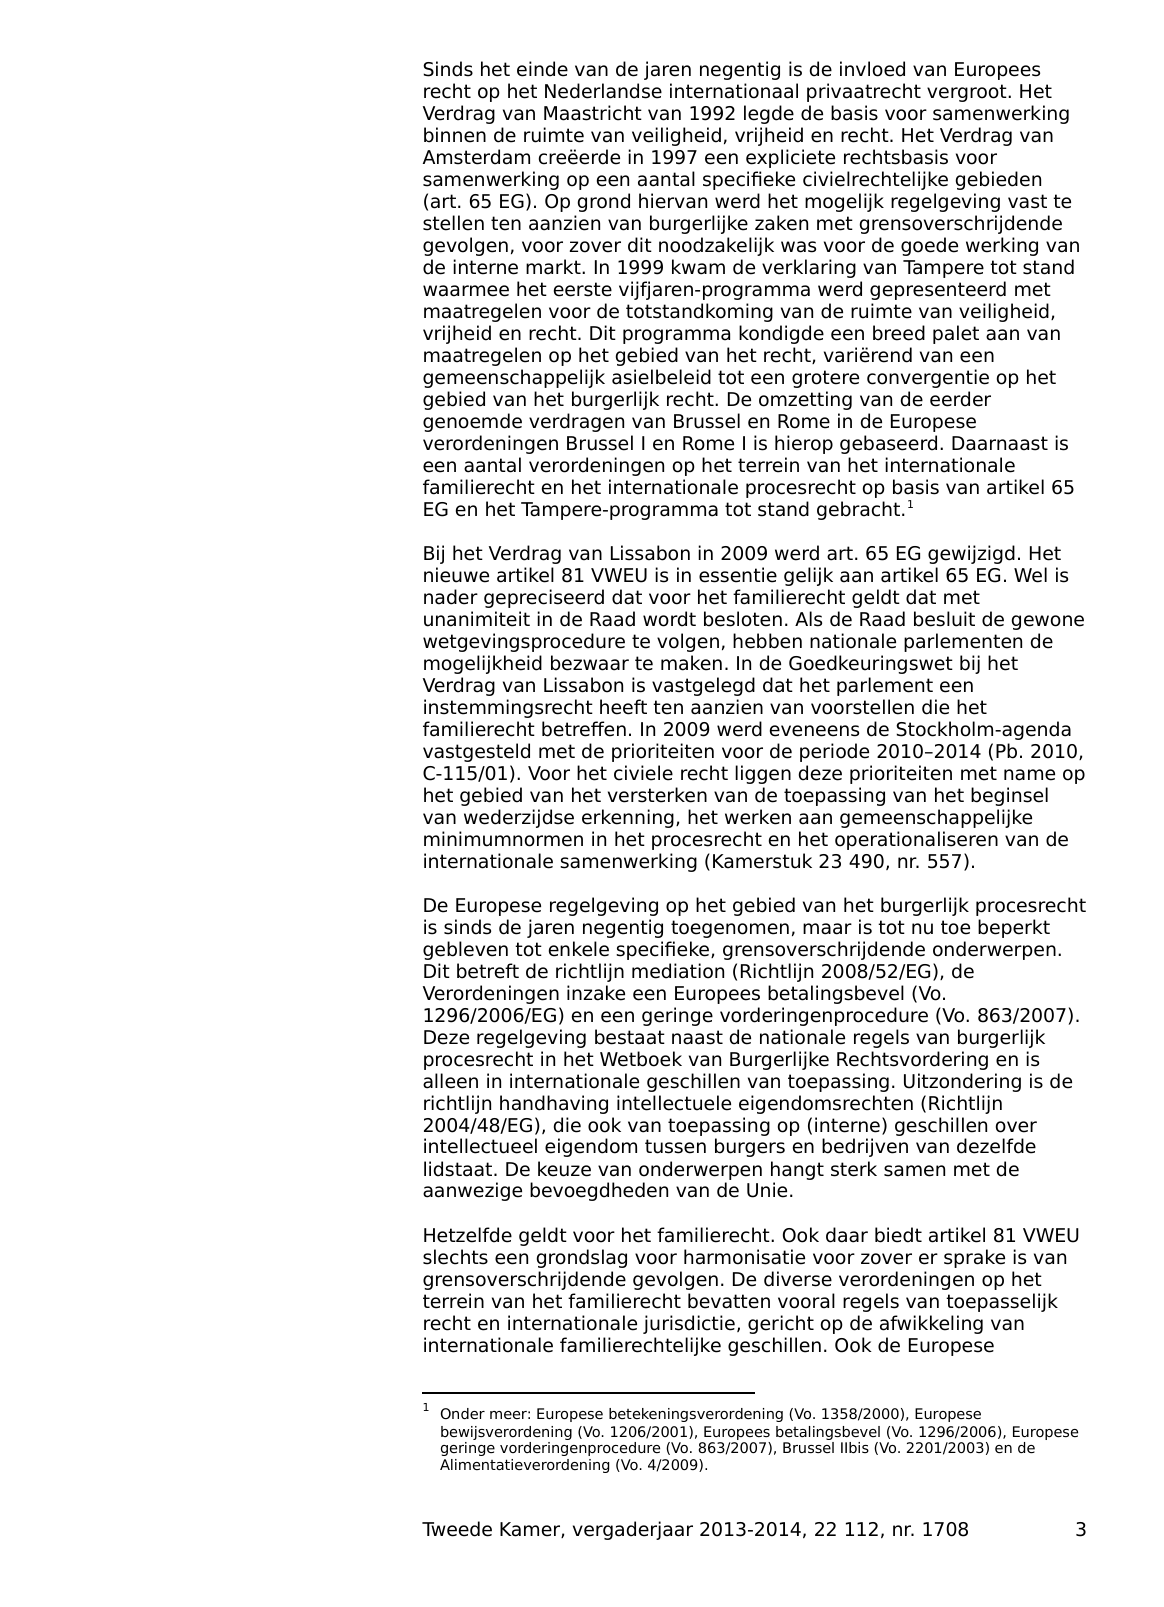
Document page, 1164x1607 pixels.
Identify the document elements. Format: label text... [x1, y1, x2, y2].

text Bij het Verdrag van Lissabon in 2009 werd art. 65 EG gewijzigd. Het nieuwe artikel 81 VWEU is in essentie gelijk aan artikel 65 EG. Wel is nader gepreciseerd dat voor het familierecht geldt dat met unanimiteit in de Raad wordt besloten. Als de Raad besluit de gewone wetgevingsprocedure te volgen, hebben nationale parlementen de mogelijkheid bezwaar te maken. In de Goedkeuringswet bij het Verdrag van Lissabon is vastgelegd dat het parlement een instemmingsrecht heeft ten aanzien van voorstellen die het familierecht betreffen. In 2009 werd eveneens de Stockholm-agenda vastgesteld met de prioriteiten voor de periode 2010–2014 (Pb. 2010, C-115/01). Voor het civiele recht liggen deze prioriteiten met name op het gebied van het versterken van de toepassing van het beginsel van wederzijdse erkenning, het werken aan gemeenschappelijke minimumnormen in het procesrecht en het operationaliseren van de internationale samenwerking (Kamerstuk 23 490, nr. 557). [422, 543, 1087, 872]
text De Europese regelgeving op het gebied van het burgerlijk procesrecht is sinds de jaren negentig toegenomen, maar is tot nu toe beperkt gebleven tot enkele specifieke, grensoverschrijdende onderwerpen. Dit betreft de richtlijn mediation (Richtlijn 2008/52/EG), de Verordeningen inzake een Europees betalingsbevel (Vo. 1296/2006/EG) en een geringe vorderingenprocedure (Vo. 863/2007). Deze regelgeving bestaat naast de nationale regels van burgerlijk procesrecht in het Wetboek van Burgerlijke Rechtsvordering en is alleen in internationale geschillen van toepassing. Uitzondering is de richtlijn handhaving intellectuele eigendomsrechten (Richtlijn 2004/48/EG), die ook van toepassing op (interne) geschillen over intellectueel eigendom tussen burgers en bedrijven van dezelfde lidstaat. De keuze van onderwerpen hangt sterk samen met de aanwezige bevoegdheden van de Unie. [422, 895, 1087, 1202]
text Sinds het einde van de jaren negentig is de invloed van Europees recht op het Nederlandse internationaal privaatrecht vergroot. Het Verdrag van Maastricht van 1992 legde de basis voor samenwerking binnen de ruimte van veiligheid, vrijheid en recht. Het Verdrag van Amsterdam creëerde in 1997 een expliciete rechtsbasis voor samenwerking op een aantal specifieke civielrechtelijke gebieden (art. 65 EG). Op grond hiervan werd het mogelijk regelgeving vast te stellen ten aanzien van burgerlijke zaken met grensoverschrijdende gevolgen, voor zover dit noodzakelijk was voor de goede werking van de interne markt. In 1999 kwam de verklaring van Tampere tot stand waarmee het eerste vijfjaren-programma werd gepresenteerd met maatregelen voor de totstandkoming van de ruimte van veiligheid, vrijheid en recht. Dit programma kondigde een breed palet aan van maatregelen op het gebied van het recht, variërend van een gemeenschappelijk asielbeleid tot een grotere convergentie op het gebied van het burgerlijk recht. De omzetting van de eerder genoemde verdragen van Brussel en Rome in de Europese verordeningen Brussel I en Rome I is hierop gebaseerd. Daarnaast is een aantal verordeningen op het terrein van het internationale familierecht en het internationale procesrecht op basis van artikel 65 EG en het Tampere-programma tot stand gebracht. [422, 59, 1087, 521]
text Onder meer: Europese betekeningsverordening (Vo. 1358/2000), Europese bewijsverordening (Vo. 1206/2001), Europees betalingsbevel (Vo. 1296/2006), Europese geringe vorderingenprocedure (Vo. 863/2007), Brussel IIbis (Vo. 2201/2003) en de Alimentatieverordening (Vo. 4/2009). [422, 1402, 1087, 1474]
text Hetzelfde geldt voor het familierecht. Ook daar biedt artikel 81 VWEU slechts een grondslag voor harmonisatie voor zover er sprake is van grensoverschrijdende gevolgen. De diverse verordeningen op het terrein van het familierecht bevatten vooral regels van toepasselijk recht en internationale jurisdictie, gericht op de afwikkeling van internationale familierechtelijke geschillen. Ook de Europese [422, 1224, 1087, 1356]
